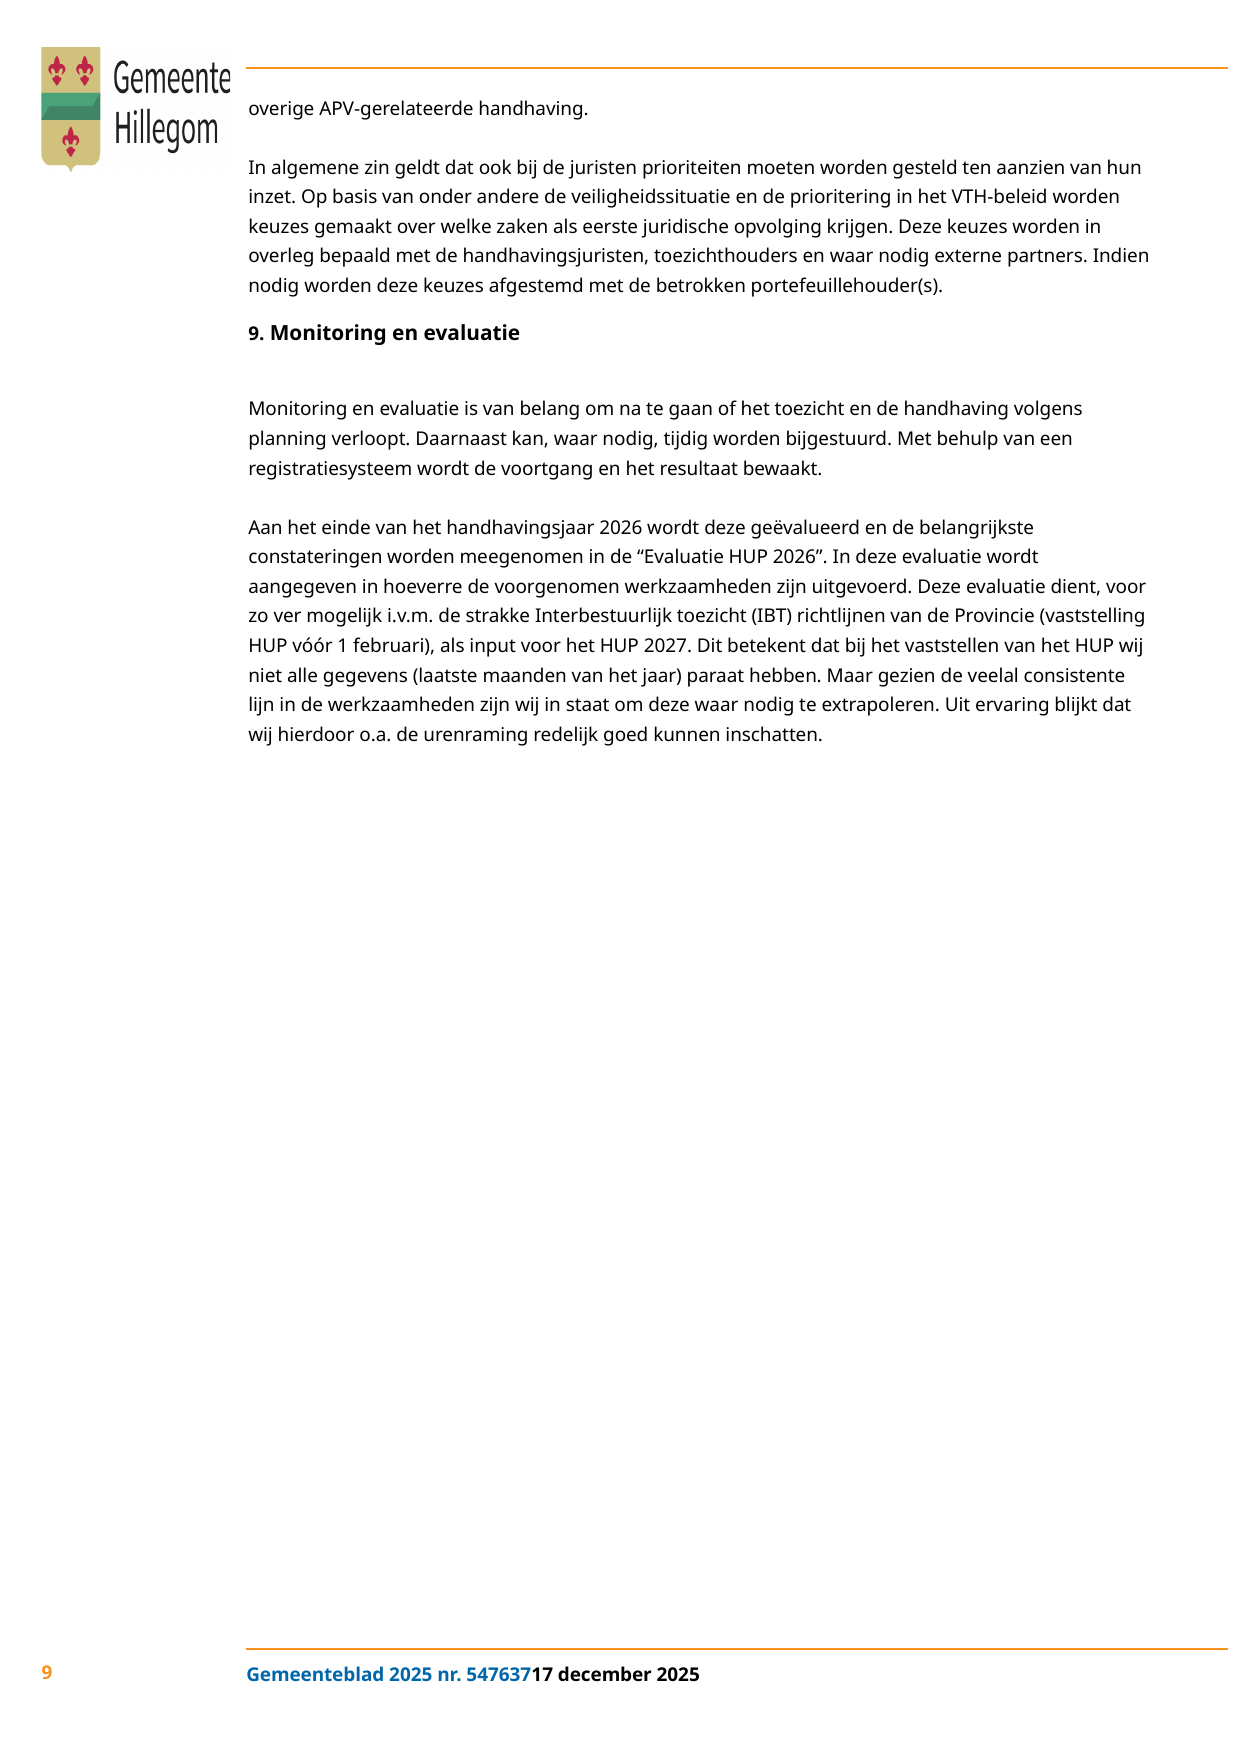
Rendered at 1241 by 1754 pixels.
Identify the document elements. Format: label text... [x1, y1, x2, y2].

picture [41, 47, 231, 172]
text Aan het einde van het handhavingsjaar 2026 wordt deze geëvalueerd en de belangrijkste constateringen worden meegenomen in de “Evaluatie HUP 2026”. In deze evaluatie wordt aangegeven in hoeverre de voorgenomen werkzaamheden zijn uitgevoerd. Deze evaluatie dient, voor zo ver mogelijk i.v.m. de strakke Interbestuurlijk toezicht (IBT) richtlijnen van de Provincie (vaststelling HUP vóór 1 februari), als input voor het HUP 2027. Dit betekent dat bij het vaststellen van het HUP wij niet alle gegevens (laatste maanden van het jaar) paraat hebben. Maar gezien de veelal consistente lijn in de werkzaamheden zijn wij in staat om deze waar nodig te extrapoleren. Uit ervaring blijkt dat wij hierdoor o.a. de urenraming redelijk goed kunnen inschatten. [248, 514, 1152, 747]
text 9. Monitoring en evaluatie [248, 318, 1152, 346]
text Monitoring en evaluatie is van belang om na te gaan of het toezicht en de handhaving volgens planning verloopt. Daarnaast kan, waar nodig, tijdig worden bijgestuurd. Met behulp van een registratiesysteem wordt de voortgang en het resultaat bewaakt. [248, 396, 1152, 481]
text In algemene zin geldt dat ook bij de juristen prioriteiten moeten worden gesteld ten aanzien van hun inzet. Op basis van onder andere de veiligheidssituatie en de prioritering in het VTH-beleid worden keuzes gemaakt over welke zaken als eerste juridische opvolging krijgen. Deze keuzes worden in overleg bepaald met de handhavingsjuristen, toezichthouders en waar nodig externe partners. Indien nodig worden deze keuzes afgestemd met de betrokken portefeuillehouder(s). [248, 154, 1152, 298]
text overige APV-gerelateerde handhaving. [248, 95, 1152, 121]
